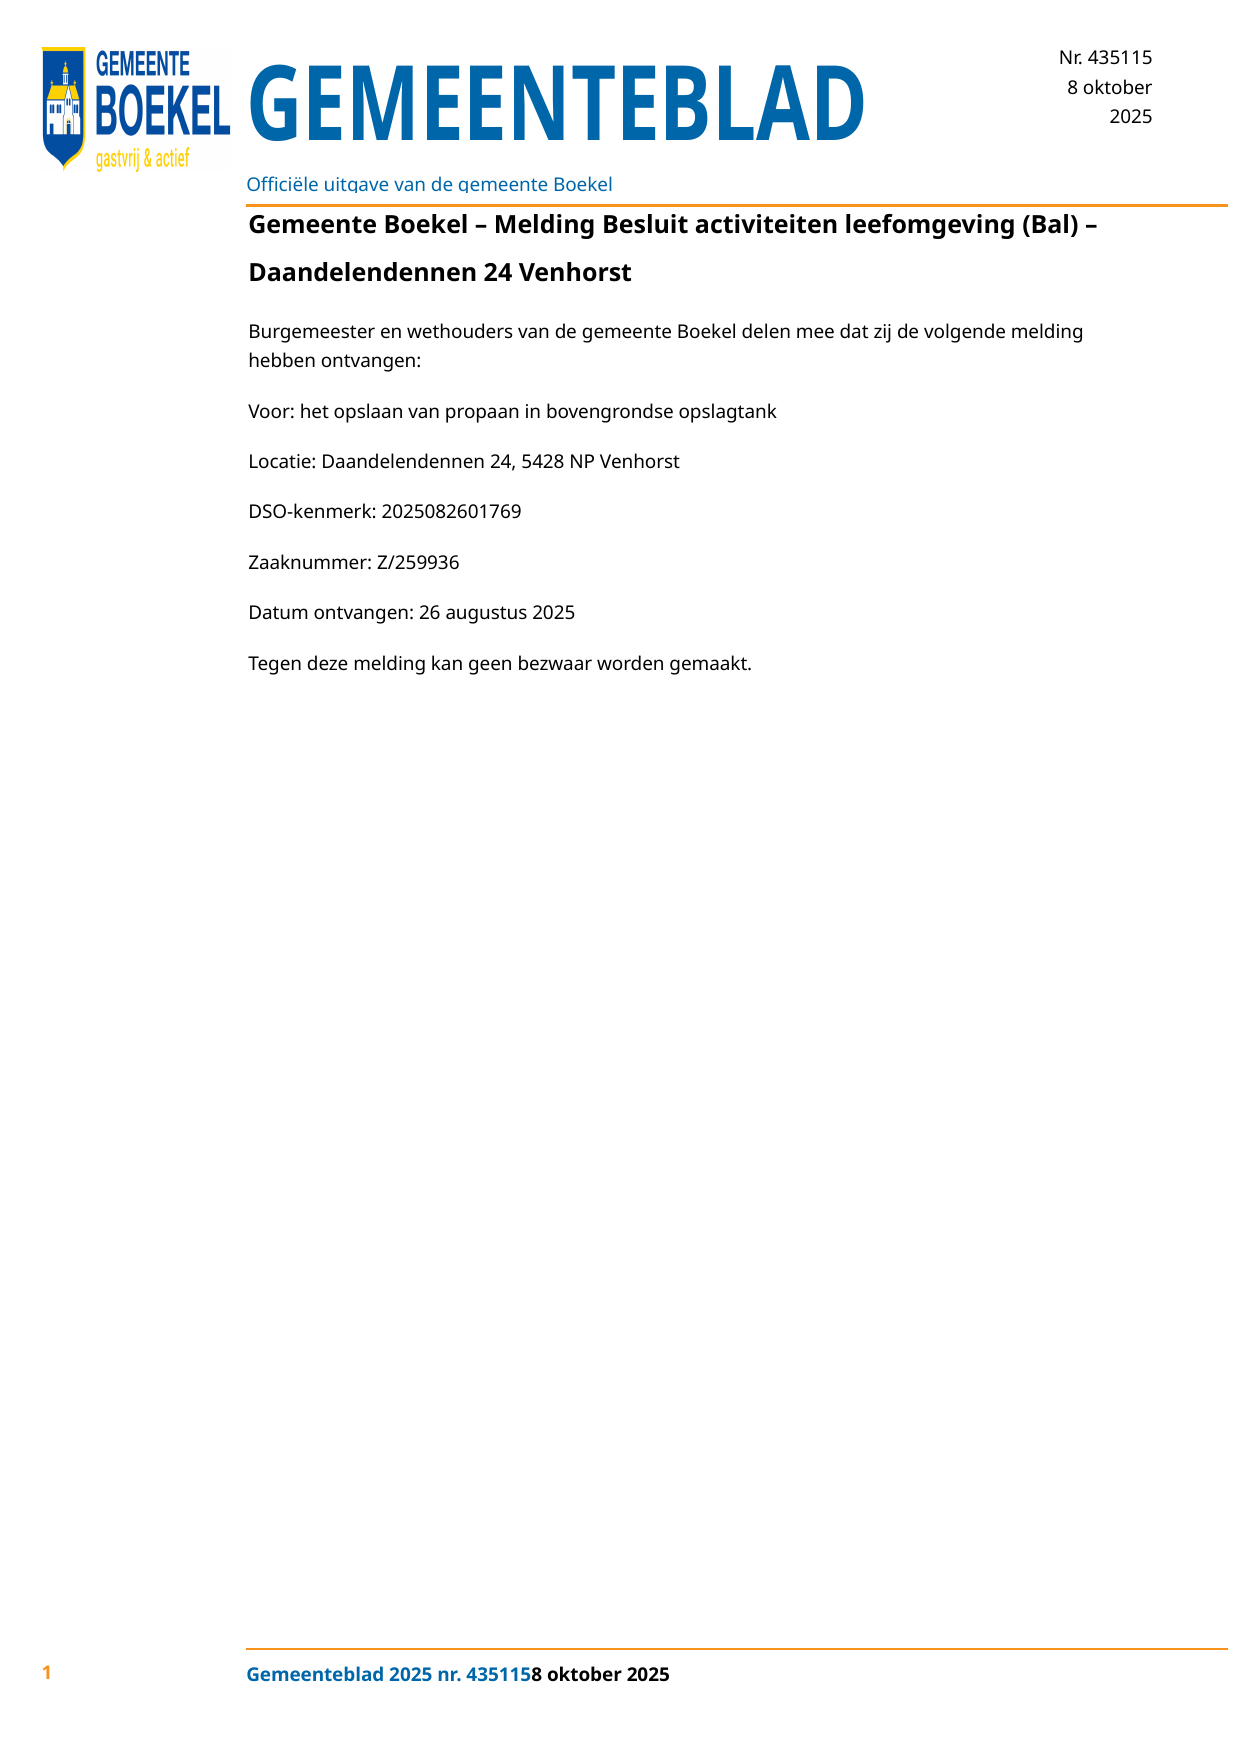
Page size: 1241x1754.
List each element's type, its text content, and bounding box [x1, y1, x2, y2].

text DSO-kenmerk: 2025082601769 [248, 499, 1152, 524]
text Burgemeester en wethouders van de gemeente Boekel delen mee dat zij de volgende melding hebben ontvangen: [248, 318, 1152, 373]
text Zaaknummer: Z/259936 [248, 549, 1152, 575]
text Tegen deze melding kan geen bezwaar worden gemaakt. [248, 650, 1152, 676]
text Datum ontvangen: 26 augustus 2025 [248, 599, 1152, 625]
picture [41, 47, 231, 172]
text Locatie: Daandelendennen 24, 5428 NP Venhorst [248, 448, 1152, 474]
text Gemeente Boekel – Melding Besluit activiteiten leefomgeving (Bal) – Daandelendennen 24 Venhorst [248, 207, 1152, 288]
text Voor: het opslaan van propaan in bovengrondse opslagtank [248, 398, 1152, 424]
